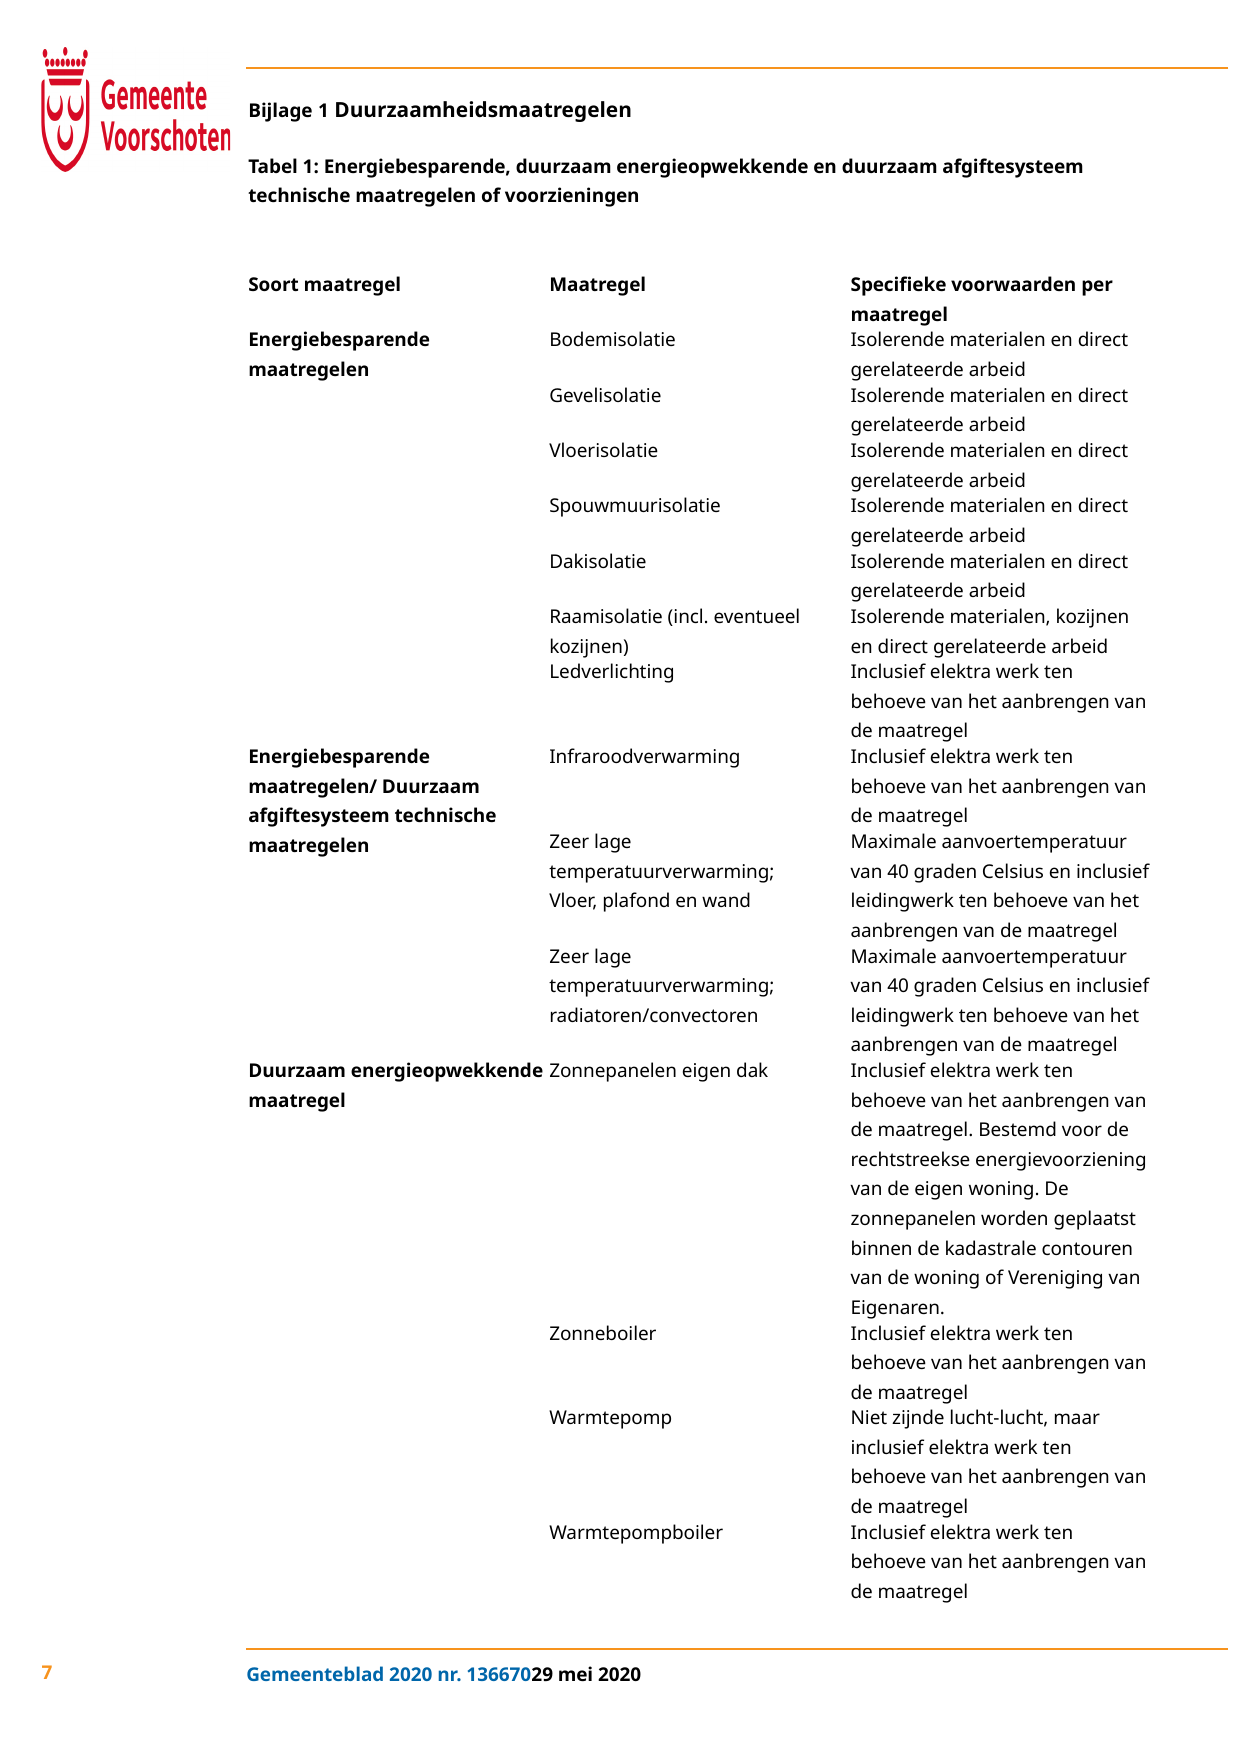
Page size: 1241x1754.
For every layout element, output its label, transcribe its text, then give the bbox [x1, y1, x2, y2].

table_cell Zeer lage temperatuurverwarming; Vloer, plafond en wand [549, 828, 850, 943]
table_cell Ledverlichting [549, 659, 850, 743]
table_cell Warmtepompboiler [549, 1519, 850, 1604]
table_cell Isolerende materialen en direct gerelateerde arbeid [850, 548, 1152, 603]
table_cell Isolerende materialen en direct gerelateerde arbeid [850, 382, 1152, 437]
table_cell Maximale aanvoertemperatuur van 40 graden Celsius en inclusief leidingwerk ten behoeve van het aanbrengen van de maatregel [850, 828, 1152, 943]
table_cell Inclusief elektra werk ten behoeve van het aanbrengen van de maatregel [850, 1320, 1152, 1404]
table_cell Gevelisolatie [549, 382, 850, 437]
table_cell Spouwmuurisolatie [549, 493, 850, 548]
table_cell Isolerende materialen en direct gerelateerde arbeid [850, 437, 1152, 493]
table_cell Bodemisolatie [549, 327, 850, 382]
table_cell Infraroodverwarming [549, 744, 850, 828]
table_cell Niet zijnde lucht-lucht, maar inclusief elektra werk ten behoeve van het aanbrengen van de maatregel [850, 1405, 1152, 1519]
table_cell Inclusief elektra werk ten behoeve van het aanbrengen van de maatregel [850, 659, 1152, 743]
table_cell Dakisolatie [549, 548, 850, 603]
picture [41, 47, 231, 172]
table_cell Isolerende materialen en direct gerelateerde arbeid [850, 327, 1152, 382]
table_cell Duurzaam energieopwekkende maatregel [248, 1057, 549, 1604]
table_cell Zeer lage temperatuurverwarming; radiatoren/convectoren [549, 943, 850, 1057]
table_cell Warmtepomp [549, 1405, 850, 1519]
table_cell Maximale aanvoertemperatuur van 40 graden Celsius en inclusief leidingwerk ten behoeve van het aanbrengen van de maatregel [850, 943, 1152, 1057]
table_cell Energiebesparende maatregelen/ Duurzaam afgiftesysteem technische maatregelen [248, 744, 549, 1057]
text Tabel 1: Energiebesparende, duurzaam energieopwekkende en duurzaam afgiftesysteem technische maatregelen of voorzieningen [248, 153, 1152, 208]
table_header Soort maatregel [248, 271, 549, 327]
table_header Specifieke voorwaarden per maatregel [850, 271, 1152, 327]
table_cell Zonneboiler [549, 1320, 850, 1404]
table_cell Inclusief elektra werk ten behoeve van het aanbrengen van de maatregel [850, 1519, 1152, 1604]
table_header Maatregel [549, 271, 850, 327]
table_cell Isolerende materialen, kozijnen en direct gerelateerde arbeid [850, 603, 1152, 658]
table_cell Isolerende materialen en direct gerelateerde arbeid [850, 493, 1152, 548]
table_cell Vloerisolatie [549, 437, 850, 493]
table_cell Inclusief elektra werk ten behoeve van het aanbrengen van de maatregel. Bestemd voor de rechtstreekse energievoorziening van de eigen woning. De zonnepanelen worden geplaatst binnen de kadastrale contouren van de woning of Vereniging van Eigenaren. [850, 1057, 1152, 1320]
table_cell Zonnepanelen eigen dak [549, 1057, 850, 1320]
text Bijlage 1 Duurzaamheidsmaatregelen [248, 95, 1152, 123]
table_cell Energiebesparende maatregelen [248, 327, 549, 743]
table_cell Raamisolatie (incl. eventueel kozijnen) [549, 603, 850, 658]
table_cell Inclusief elektra werk ten behoeve van het aanbrengen van de maatregel [850, 744, 1152, 828]
